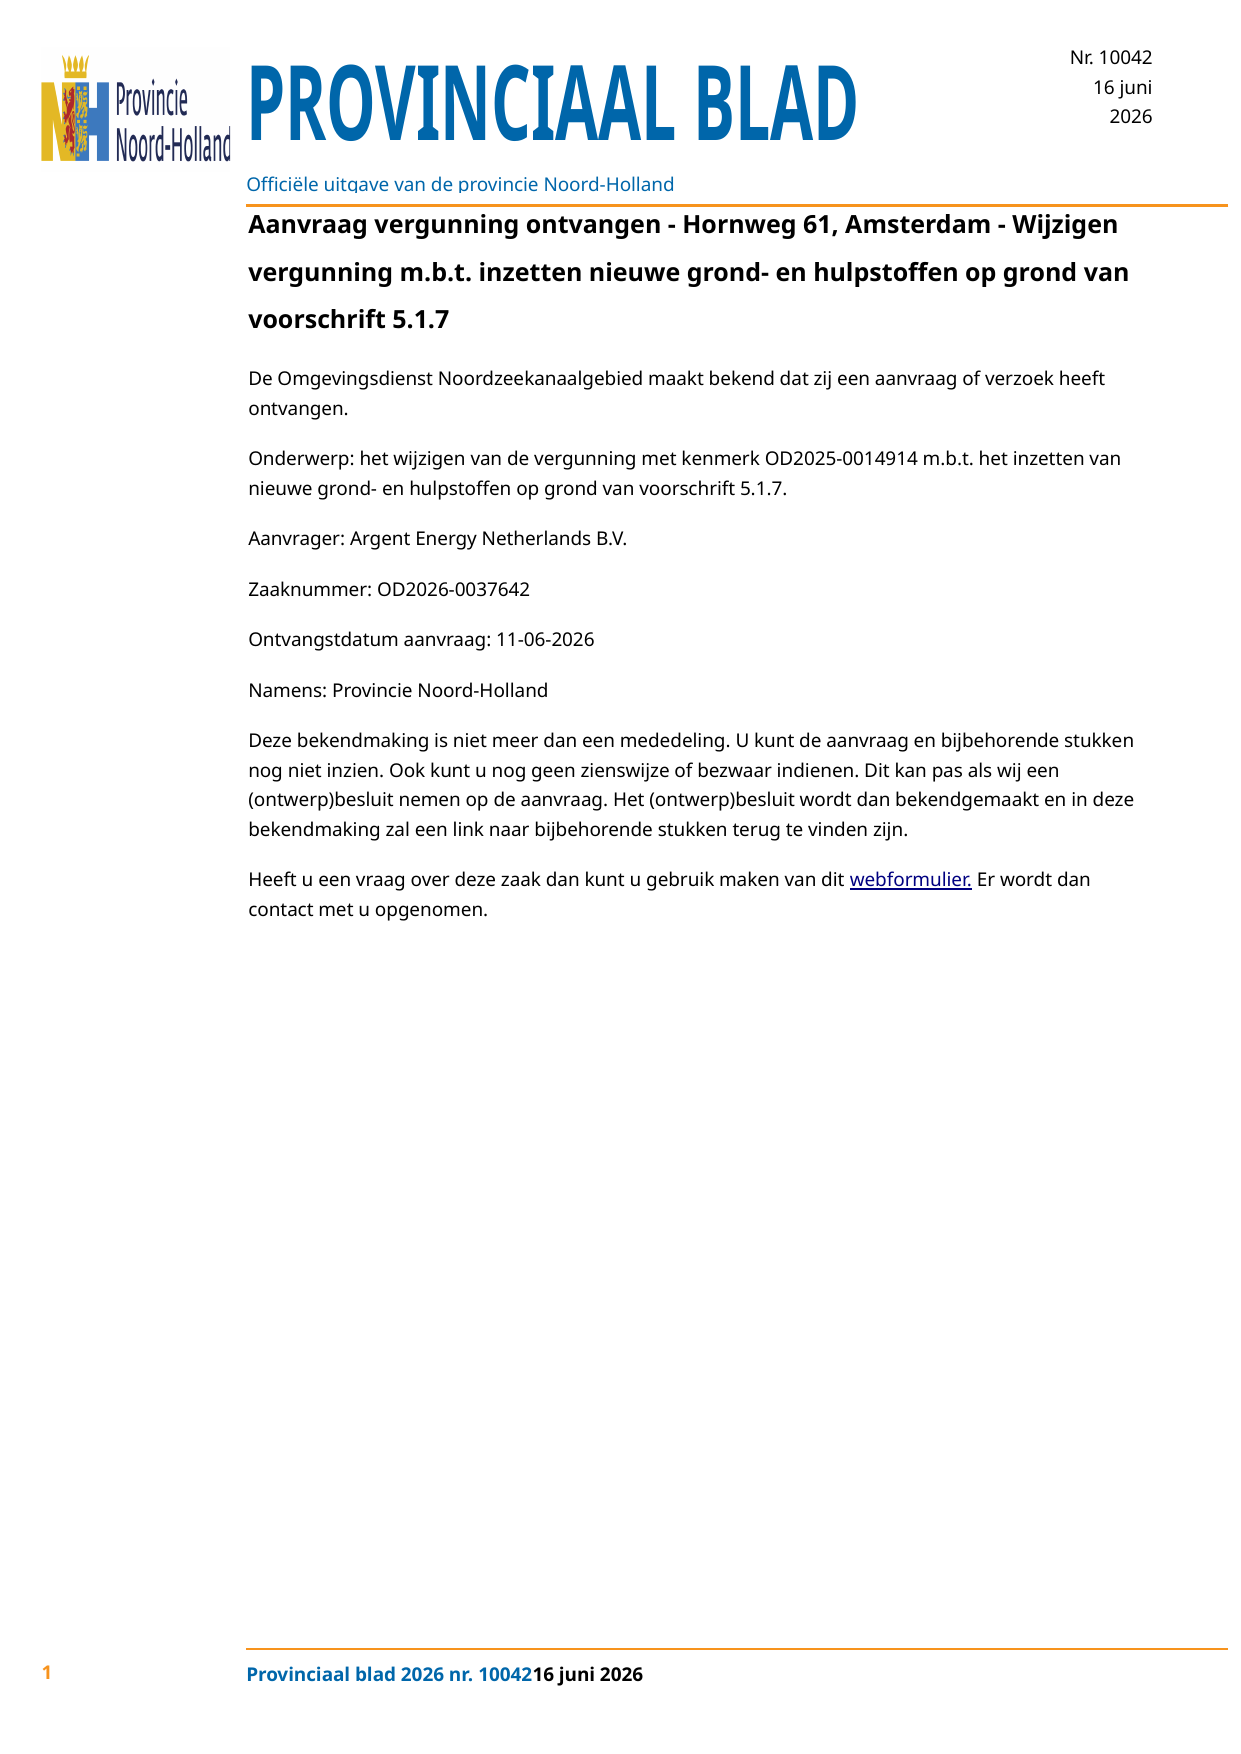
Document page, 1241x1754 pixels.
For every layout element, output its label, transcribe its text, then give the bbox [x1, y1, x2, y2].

text De Omgevingsdienst Noordzeekanaalgebied maakt bekend dat zij een aanvraag of verzoek heeft ontvangen. [248, 366, 1152, 421]
text Namens: Provincie Noord-Holland [248, 677, 1152, 702]
text Aanvraag vergunning ontvangen - Hornweg 61, Amsterdam - Wijzigen vergunning m.b.t. inzetten nieuwe grond- en hulpstoffen op grond van voorschrift 5.1.7 [248, 207, 1152, 336]
text Deze bekendmaking is niet meer dan een mededeling. U kunt de aanvraag en bijbehorende stukken nog niet inzien. Ook kunt u nog geen zienswijze of bezwaar indienen. Dit kan pas als wij een (ontwerp)besluit nemen op de aanvraag. Het (ontwerp)besluit wordt dan bekendgemaakt en in deze bekendmaking zal een link naar bijbehorende stukken terug te vinden zijn. [248, 727, 1152, 842]
text Heeft u een vraag over deze zaak dan kunt u gebruik maken van dit webformulier. Er wordt dan contact met u opgenomen. [248, 866, 1152, 922]
text Aanvrager: Argent Energy Netherlands B.V. [248, 526, 1152, 551]
picture [41, 47, 231, 172]
text Onderwerp: het wijzigen van de vergunning met kenmerk OD2025-0014914 m.b.t. het inzetten van nieuwe grond- en hulpstoffen op grond van voorschrift 5.1.7. [248, 446, 1152, 501]
text Ontvangstdatum aanvraag: 11-06-2026 [248, 626, 1152, 652]
text Zaaknummer: OD2026-0037642 [248, 576, 1152, 602]
